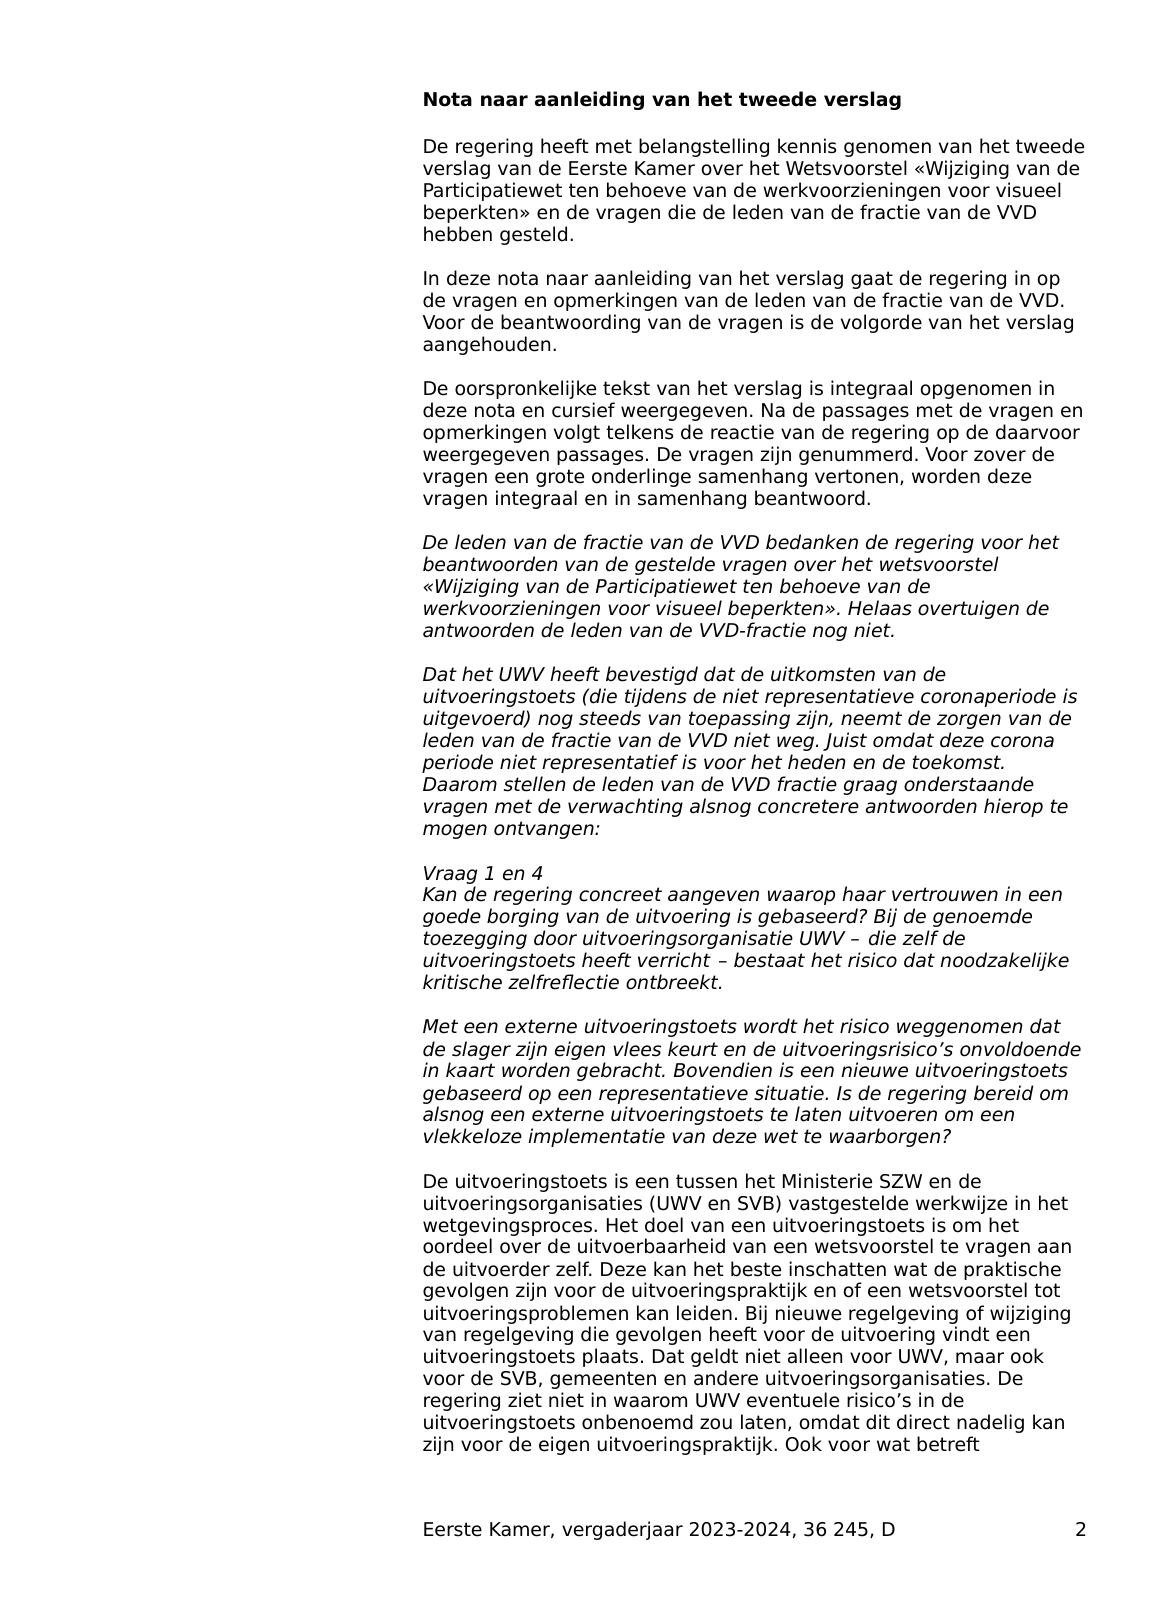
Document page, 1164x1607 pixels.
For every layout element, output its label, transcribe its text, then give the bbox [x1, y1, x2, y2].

text De leden van de fractie van de VVD bedanken de regering voor het beantwoorden van de gestelde vragen over het wetsvoorstel «Wijziging van de Participatiewet ten behoeve van de werkvoorzieningen voor visueel beperkten». Helaas overtuigen de antwoorden de leden van de VVD-fractie nog niet. [422, 532, 1087, 642]
text Kan de regering concreet aangeven waarop haar vertrouwen in een goede borging van de uitvoering is gebaseerd? Bij de genoemde toezegging door uitvoeringsorganisatie UWV – die zelf de uitvoeringstoets heeft verricht – bestaat het risico dat noodzakelijke kritische zelfreflectie ontbreekt. [422, 884, 1087, 994]
text De oorspronkelijke tekst van het verslag is integraal opgenomen in deze nota en cursief weergegeven. Na de passages met de vragen en opmerkingen volgt telkens de reactie van de regering op de daarvoor weergegeven passages. De vragen zijn genummerd. Voor zover de vragen een grote onderlinge samenhang vertonen, worden deze vragen integraal en in samenhang beantwoord. [422, 378, 1087, 510]
text Dat het UWV heeft bevestigd dat de uitkomsten van de uitvoeringstoets (die tijdens de niet representatieve coronaperiode is uitgevoerd) nog steeds van toepassing zijn, neemt de zorgen van de leden van de fractie van de VVD niet weg. Juist omdat deze corona periode niet representatief is voor het heden en de toekomst. Daarom stellen de leden van de VVD fractie graag onderstaande vragen met de verwachting alsnog concretere antwoorden hierop te mogen ontvangen: [422, 664, 1087, 840]
text Met een externe uitvoeringstoets wordt het risico weggenomen dat de slager zijn eigen vlees keurt en de uitvoeringsrisico’s onvoldoende in kaart worden gebracht. Bovendien is een nieuwe uitvoeringstoets gebaseerd op een representatieve situatie. Is de regering bereid om alsnog een externe uitvoeringstoets te laten uitvoeren om een vlekkeloze implementatie van deze wet te waarborgen? [422, 1016, 1087, 1148]
text De uitvoeringstoets is een tussen het Ministerie SZW en de uitvoeringsorganisaties (UWV en SVB) vastgestelde werkwijze in het wetgevingsproces. Het doel van een uitvoeringstoets is om het oordeel over de uitvoerbaarheid van een wetsvoorstel te vragen aan de uitvoerder zelf. Deze kan het beste inschatten wat de praktische gevolgen zijn voor de uitvoeringspraktijk en of een wetsvoorstel tot uitvoeringsproblemen kan leiden. Bij nieuwe regelgeving of wijziging van regelgeving die gevolgen heeft voor de uitvoering vindt een uitvoeringstoets plaats. Dat geldt niet alleen voor UWV, maar ook voor de SVB, gemeenten en andere uitvoeringsorganisaties. De regering ziet niet in waarom UWV eventuele risico’s in de uitvoeringstoets onbenoemd zou laten, omdat dit direct nadelig kan zijn voor de eigen uitvoeringspraktijk. Ook voor wat betreft [422, 1171, 1087, 1456]
subtitle Nota naar aanleiding van het tweede verslag [422, 89, 1087, 111]
text Vraag 1 en 4 [422, 862, 1087, 884]
text De regering heeft met belangstelling kennis genomen van het tweede verslag van de Eerste Kamer over het Wetsvoorstel «Wijziging van de Participatiewet ten behoeve van de werkvoorzieningen voor visueel beperkten» en de vragen die de leden van de fractie van de VVD hebben gesteld. [422, 136, 1087, 246]
text In deze nota naar aanleiding van het verslag gaat de regering in op de vragen en opmerkingen van de leden van de fractie van de VVD. Voor de beantwoording van de vragen is de volgorde van het verslag aangehouden. [422, 268, 1087, 356]
